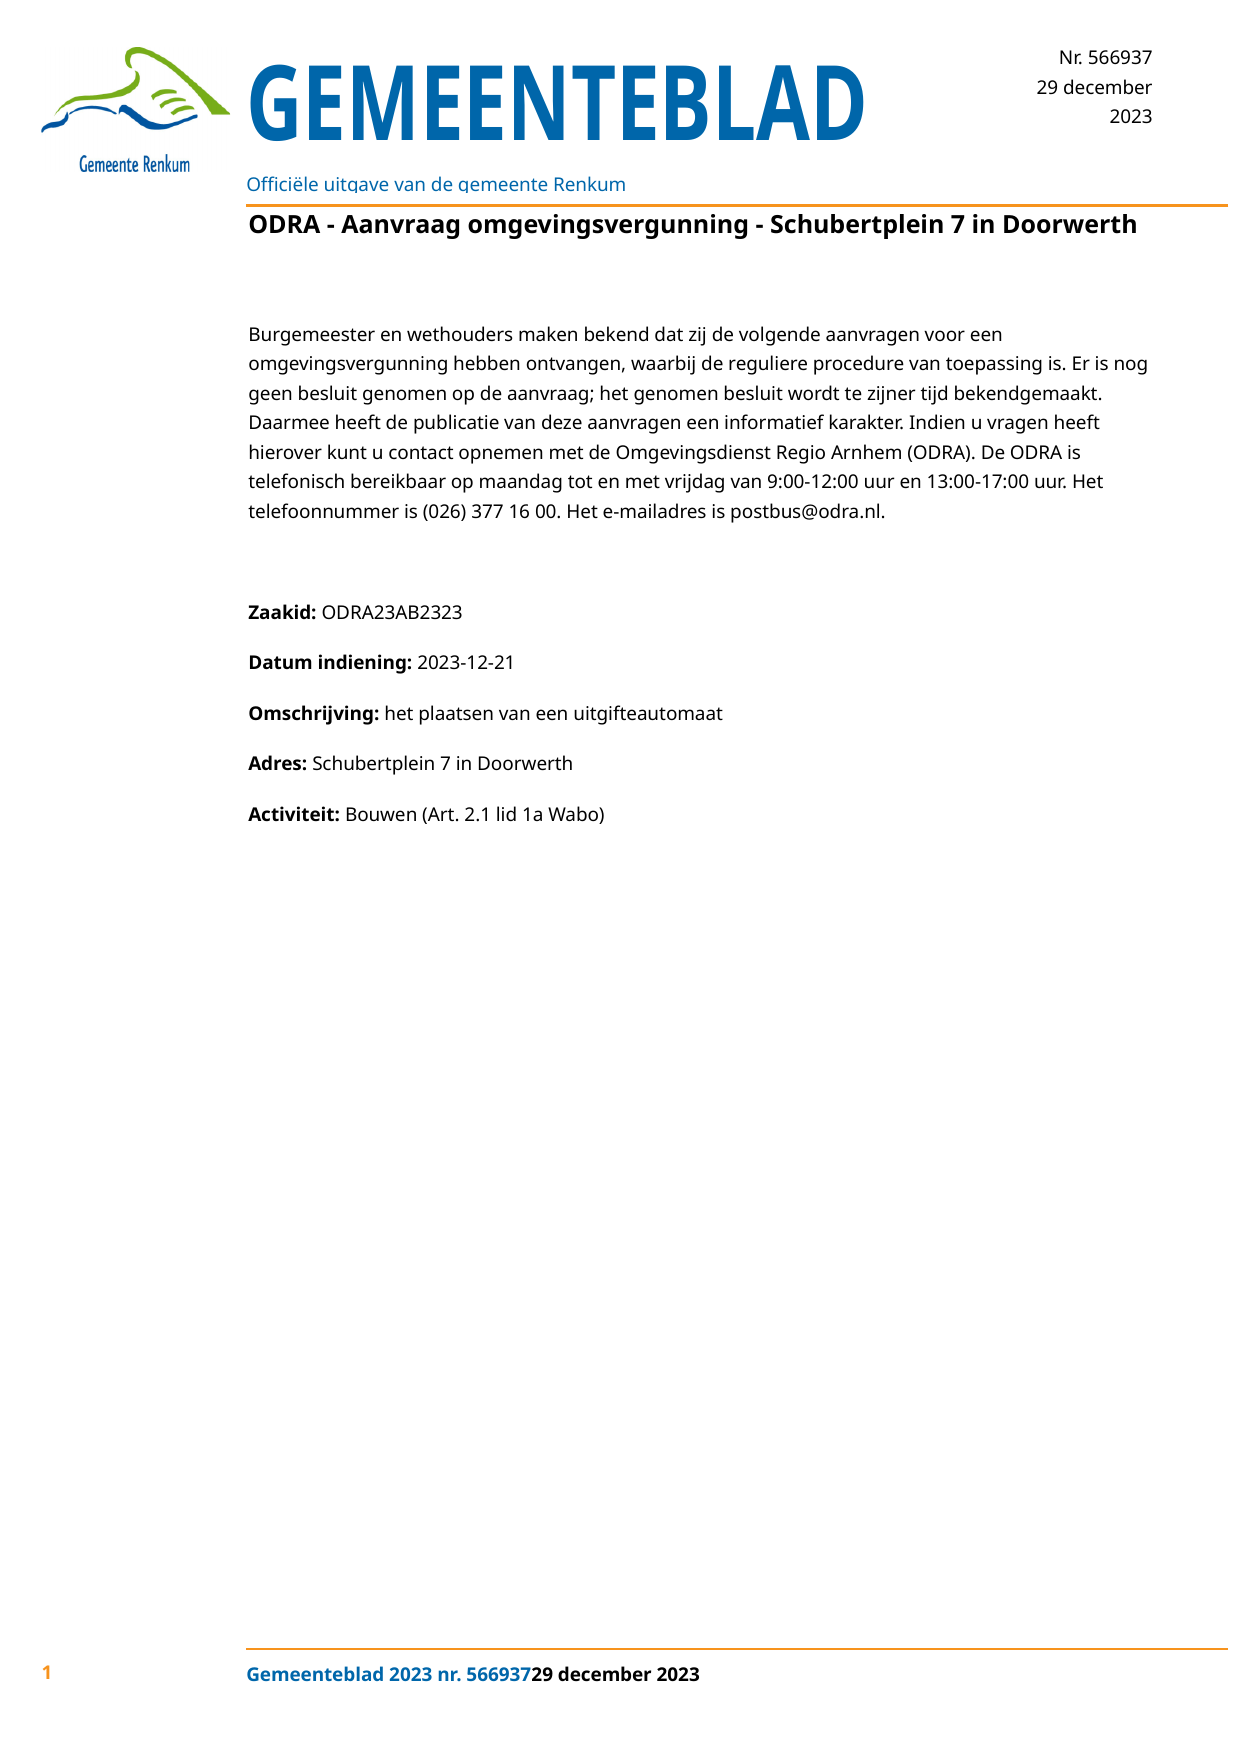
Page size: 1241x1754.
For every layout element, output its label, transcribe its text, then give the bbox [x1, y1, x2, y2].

text Adres: Schubertplein 7 in Doorwerth [248, 750, 1152, 776]
text Activiteit: Bouwen (Art. 2.1 lid 1a Wabo) [248, 801, 1152, 826]
text ODRA - Aanvraag omgevingsvergunning - Schubertplein 7 in Doorwerth [248, 207, 1152, 241]
text Omschrijving: het plaatsen van een uitgifteautomaat [248, 700, 1152, 726]
text Zaakid: ODRA23AB2323 [248, 599, 1152, 625]
picture [41, 47, 231, 172]
text Burgemeester en wethouders maken bekend dat zij de volgende aanvragen voor een omgevingsvergunning hebben ontvangen, waarbij de reguliere procedure van toepassing is. Er is nog geen besluit genomen op de aanvraag; het genomen besluit wordt te zijner tijd bekendgemaakt. Daarmee heeft de publicatie van deze aanvragen een informatief karakter. Indien u vragen heeft hierover kunt u contact opnemen met de Omgevingsdienst Regio Arnhem (ODRA). De ODRA is telefonisch bereikbaar op maandag tot en met vrijdag van 9:00-12:00 uur en 13:00-17:00 uur. Het telefoonnummer is (026) 377 16 00. Het e-mailadres is postbus@odra.nl. [248, 321, 1152, 524]
text Datum indiening: 2023-12-21 [248, 649, 1152, 675]
